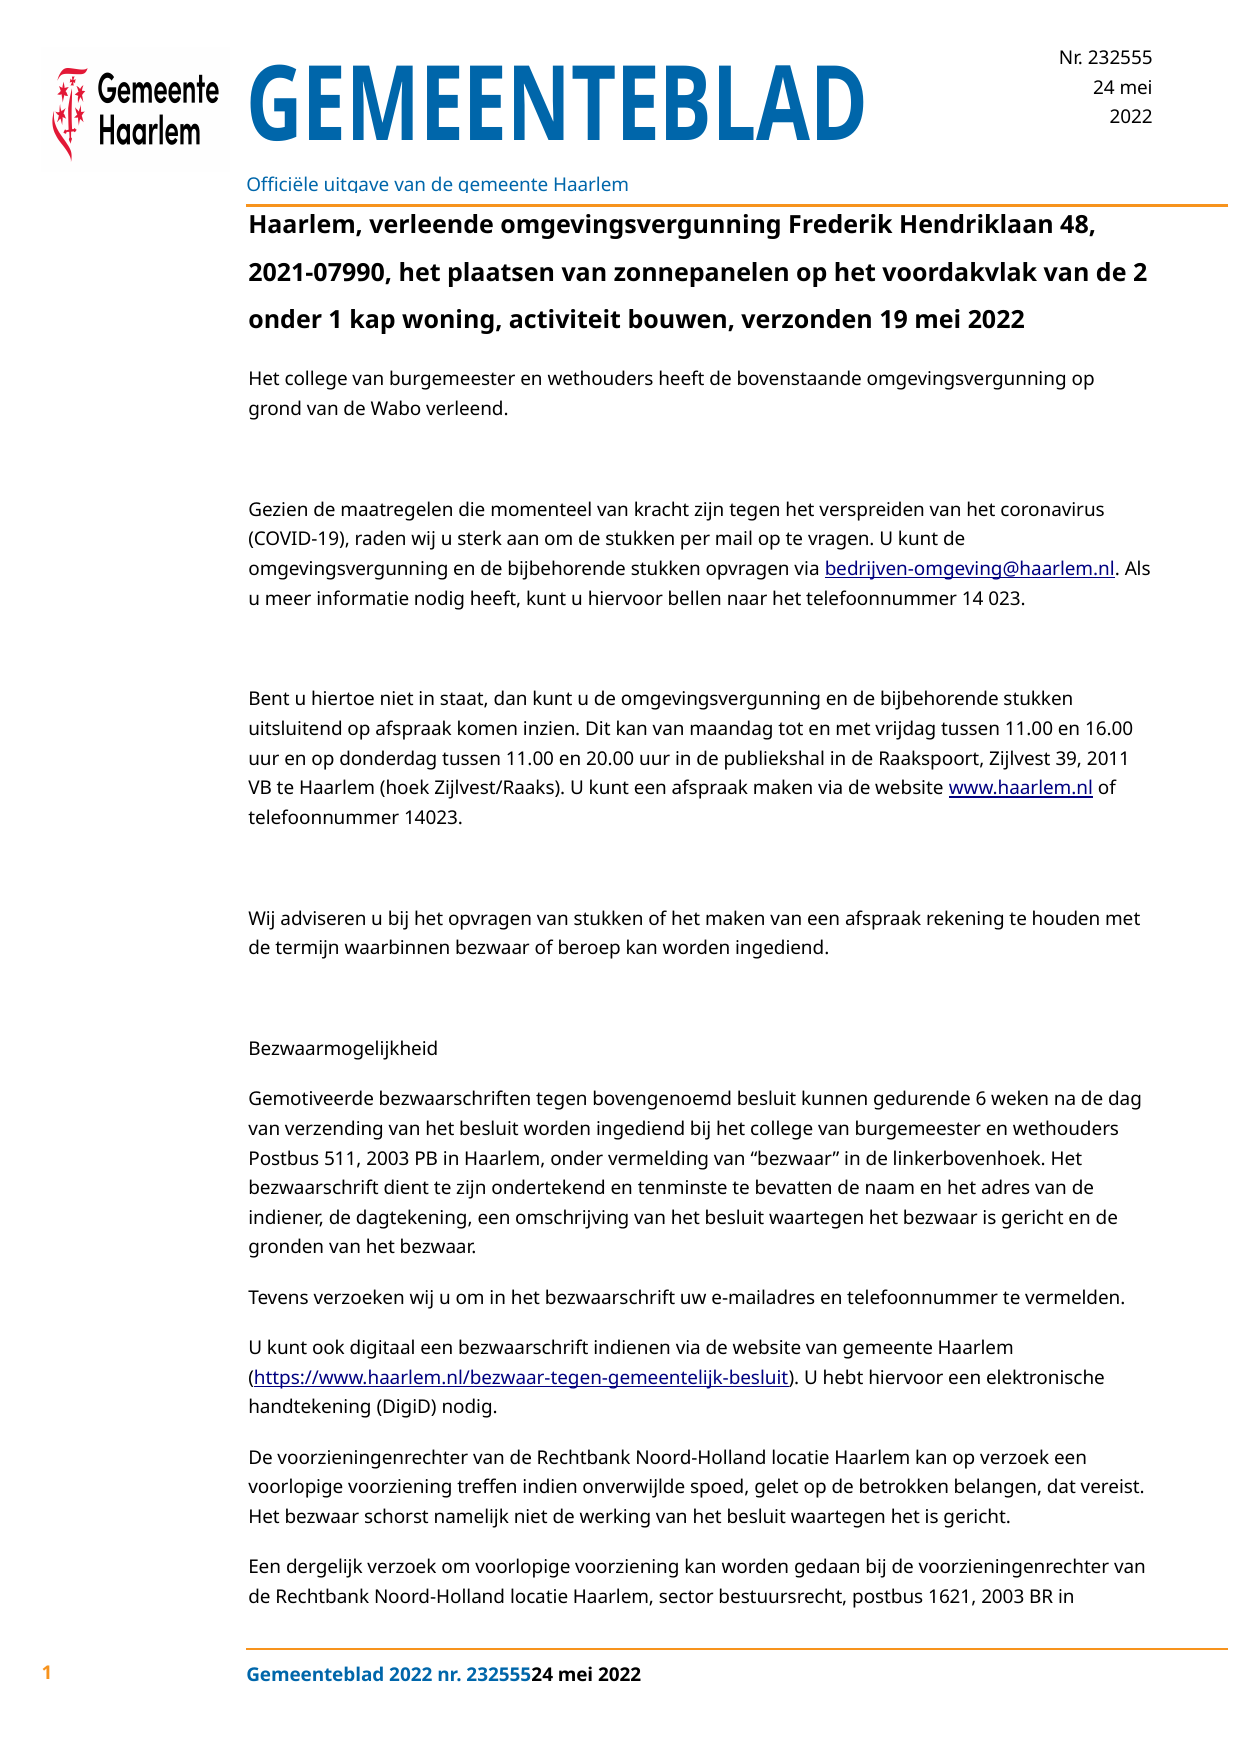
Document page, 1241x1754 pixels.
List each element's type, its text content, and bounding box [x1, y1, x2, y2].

picture [41, 47, 231, 172]
text De voorzieningenrechter van de Rechtbank Noord-Holland locatie Haarlem kan op verzoek een voorlopige voorziening treffen indien onverwijlde spoed, gelet op de betrokken belangen, dat vereist. Het bezwaar schorst namelijk niet de werking van het besluit waartegen het is gericht. [248, 1444, 1152, 1529]
text Wij adviseren u bij het opvragen van stukken of het maken van een afspraak rekening te houden met de termijn waarbinnen bezwaar of beroep kan worden ingediend. [248, 905, 1152, 960]
text Bezwaarmogelijkheid [248, 1035, 1152, 1061]
text Gezien de maatregelen die momenteel van kracht zijn tegen het verspreiden van het coronavirus (COVID-19), raden wij u sterk aan om de stukken per mail op te vragen. U kunt de omgevingsvergunning en de bijbehorende stukken opvragen via bedrijven-omgeving@haarlem.nl. Als u meer informatie nodig heeft, kunt u hiervoor bellen naar het telefoonnummer 14 023. [248, 496, 1152, 610]
text Een dergelijk verzoek om voorlopige voorziening kan worden gedaan bij de voorzieningenrechter van de Rechtbank Noord-Holland locatie Haarlem, sector bestuursrecht, postbus 1621, 2003 BR in [248, 1553, 1152, 1609]
text Gemotiveerde bezwaarschriften tegen bovengenoemd besluit kunnen gedurende 6 weken na de dag van verzending van het besluit worden ingediend bij het college van burgemeester en wethouders Postbus 511, 2003 PB in Haarlem, onder vermelding van “bezwaar” in de linkerbovenhoek. Het bezwaarschrift dient te zijn ondertekend en tenminste te bevatten de naam en het adres van de indiener, de dagtekening, een omschrijving van het besluit waartegen het bezwaar is gericht en de gronden van het bezwaar. [248, 1086, 1152, 1259]
text Bent u hiertoe niet in staat, dan kunt u de omgevingsvergunning en de bijbehorende stukken uitsluitend op afspraak komen inzien. Dit kan van maandag tot en met vrijdag tussen 11.00 en 16.00 uur en op donderdag tussen 11.00 en 20.00 uur in de publiekshal in de Raakspoort, Zijlvest 39, 2011 VB te Haarlem (hoek Zijlvest/Raaks). U kunt een afspraak maken via de website www.haarlem.nl of telefoonnummer 14023. [248, 686, 1152, 829]
text U kunt ook digitaal een bezwaarschrift indienen via de website van gemeente Haarlem (https://www.haarlem.nl/bezwaar-tegen-gemeentelijk-besluit). U hebt hiervoor een elektronische handtekening (DigiD) nodig. [248, 1334, 1152, 1419]
text Haarlem, verleende omgevingsvergunning Frederik Hendriklaan 48, 2021-07990, het plaatsen van zonnepanelen op het voordakvlak van de 2 onder 1 kap woning, activiteit bouwen, verzonden 19 mei 2022 [248, 207, 1152, 336]
text Tevens verzoeken wij u om in het bezwaarschrift uw e-mailadres en telefoonnummer te vermelden. [248, 1284, 1152, 1309]
text Het college van burgemeester en wethouders heeft de bovenstaande omgevingsvergunning op grond van de Wabo verleend. [248, 366, 1152, 421]
